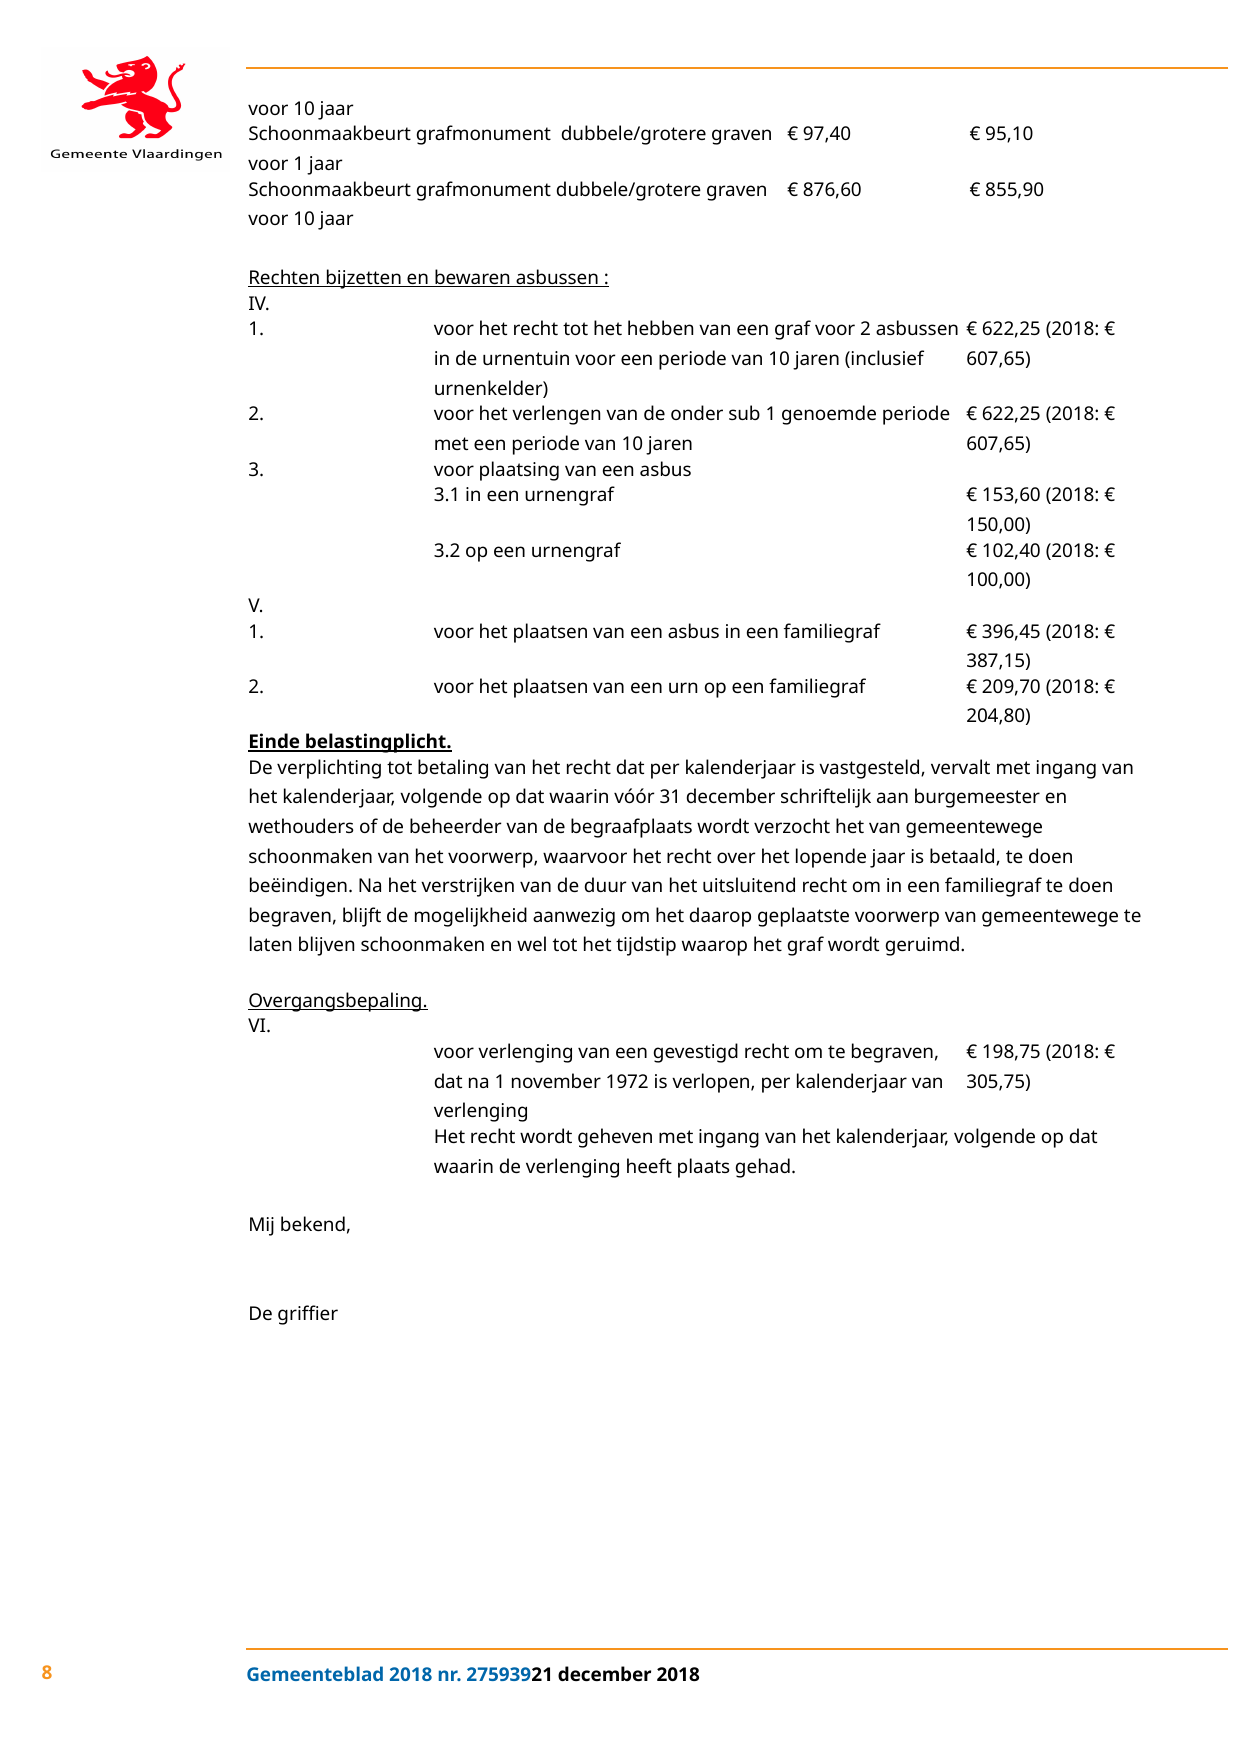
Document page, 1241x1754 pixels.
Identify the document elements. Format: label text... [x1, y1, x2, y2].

table_cell [248, 481, 433, 537]
text De griffier [248, 1300, 1152, 1326]
text Mij bekend, [248, 1211, 1152, 1237]
table_cell € 622,25 (2018: € 607,65) [966, 316, 1152, 400]
table_cell 2. [248, 400, 433, 456]
table_cell € 97,40 [787, 121, 969, 176]
table_cell [434, 592, 966, 618]
table_cell Het recht wordt geheven met ingang van het kalenderjaar, volgende op dat waarin de verlenging heeft plaats gehad. [434, 1123, 1152, 1179]
table_cell € 153,60 (2018: € 150,00) [966, 481, 1152, 537]
table_cell € 95,10 [969, 121, 1152, 176]
table_cell [248, 537, 433, 592]
table_cell [969, 95, 1152, 121]
table_cell € 855,90 [969, 176, 1152, 231]
table_cell € 622,25 (2018: € 607,65) [966, 400, 1152, 456]
table_cell € 396,45 (2018: € 387,15) [966, 618, 1152, 673]
table_header [966, 264, 1152, 290]
table_cell 3. [248, 456, 433, 481]
table_cell 3.1 in een urnengraf [434, 481, 966, 537]
table_cell [248, 1123, 433, 1179]
table_cell V. [248, 592, 433, 618]
table_cell voor het recht tot het hebben van een graf voor 2 asbussen in de urnentuin voor een periode van 10 jaren (inclusief urnenkelder) [434, 316, 966, 400]
table_cell € 198,75 (2018: € 305,75) [966, 1039, 1152, 1123]
table_cell IV. [248, 290, 433, 316]
table_cell [966, 987, 1152, 1013]
table_cell [966, 456, 1152, 481]
table_cell De verplichting tot betaling van het recht dat per kalenderjaar is vastgesteld, vervalt met ingang van het kalenderjaar, volgende op dat waarin vóór 31 december schriftelijk aan burgemeester en wethouders of de beheerder van de begraafplaats wordt verzocht het van gemeentewege schoonmaken van het voorwerp, waarvoor het recht over het lopende jaar is betaald, te doen beëindigen. Na het verstrijken van de duur van het uitsluitend recht om in een familiegraf te doen begraven, blijft de mogelijkheid aanwezig om het daarop geplaatste voorwerp van gemeentewege te laten blijven schoonmaken en wel tot het tijdstip waarop het graf wordt geruimd. [248, 754, 1152, 987]
table_cell [966, 1013, 1152, 1038]
table_cell voor 10 jaar [248, 95, 787, 121]
table_cell voor verlenging van een gevestigd recht om te begraven, dat na 1 november 1972 is verlopen, per kalenderjaar van verlenging [434, 1039, 966, 1123]
table_cell [248, 1039, 433, 1123]
table_cell voor het plaatsen van een asbus in een familiegraf [434, 618, 966, 673]
table_cell Schoonmaakbeurt grafmonument dubbele/grotere graven voor 1 jaar [248, 121, 787, 176]
picture [41, 47, 231, 172]
table_cell 2. [248, 673, 433, 728]
table_cell [966, 729, 1152, 754]
table_cell [966, 290, 1152, 316]
table_cell 1. [248, 618, 433, 673]
table_cell Overgangsbepaling. [248, 987, 966, 1013]
table_cell € 102,40 (2018: € 100,00) [966, 537, 1152, 592]
table_cell voor plaatsing van een asbus [434, 456, 966, 481]
table_cell [434, 290, 966, 316]
table_cell [434, 1013, 966, 1038]
table_cell € 876,60 [787, 176, 969, 231]
table_cell voor het verlengen van de onder sub 1 genoemde periode met een periode van 10 jaren [434, 400, 966, 456]
table_cell voor het plaatsen van een urn op een familiegraf [434, 673, 966, 728]
table_cell Einde belastingplicht. [248, 729, 966, 754]
table_cell VI. [248, 1013, 433, 1038]
table_cell Schoonmaakbeurt grafmonument dubbele/grotere graven voor 10 jaar [248, 176, 787, 231]
table_cell [787, 95, 969, 121]
table_cell 3.2 op een urnengraf [434, 537, 966, 592]
table_cell 1. [248, 316, 433, 400]
table_header Rechten bijzetten en bewaren asbussen : [248, 264, 966, 290]
table_cell € 209,70 (2018: € 204,80) [966, 673, 1152, 728]
table_cell [966, 592, 1152, 618]
